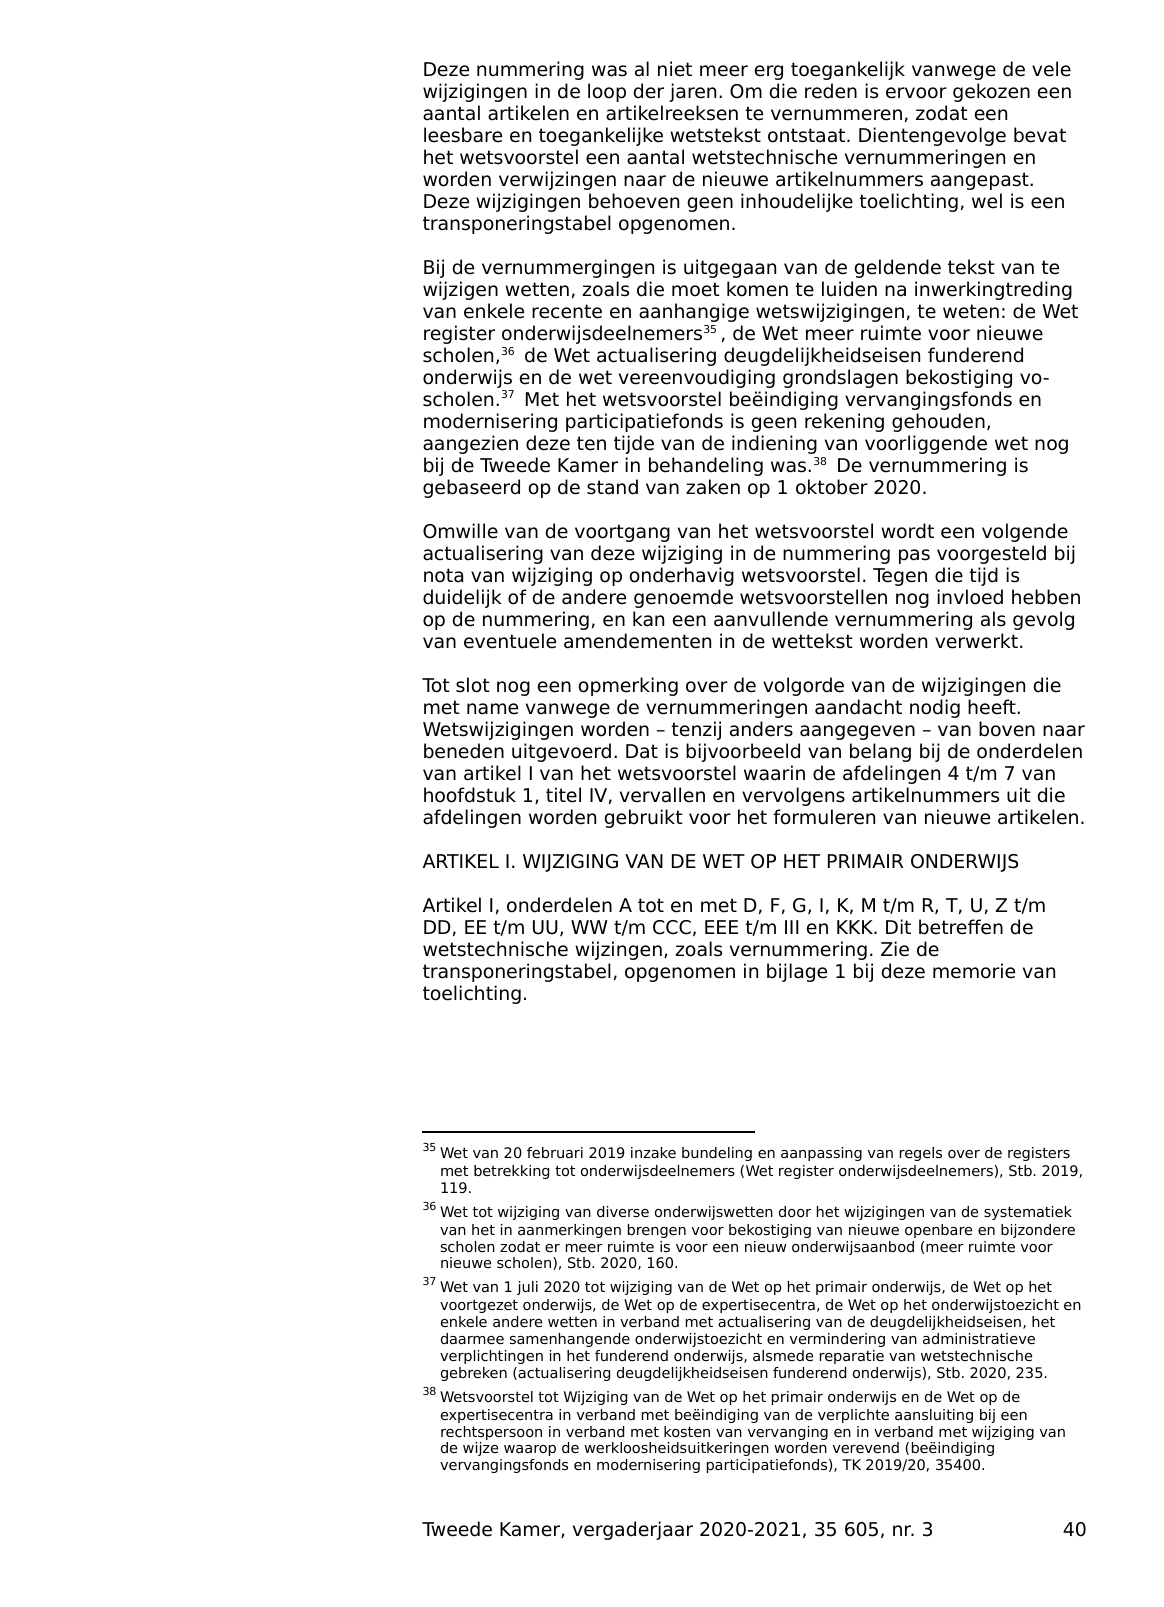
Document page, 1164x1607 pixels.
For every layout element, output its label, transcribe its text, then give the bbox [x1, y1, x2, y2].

text Wet tot wijziging van diverse onderwijswetten door het wijzigingen van de systematiek van het in aanmerkingen brengen voor bekostiging van nieuwe openbare en bijzondere scholen zodat er meer ruimte is voor een nieuw onderwijsaanbod (meer ruimte voor nieuwe scholen), Stb. 2020, 160. [422, 1200, 1087, 1272]
text Wet van 20 februari 2019 inzake bundeling en aanpassing van regels over de registers met betrekking tot onderwijsdeelnemers (Wet register onderwijsdeelnemers), Stb. 2019, 119. [422, 1141, 1087, 1197]
text Artikel I, onderdelen A tot en met D, F, G, I, K, M t/m R, T, U, Z t/m DD, EE t/m UU, WW t/m CCC, EEE t/m III en KKK. Dit betreffen de wetstechnische wijzingen, zoals vernummering. Zie de transponeringstabel, opgenomen in bijlage 1 bij deze memorie van toelichting. [422, 895, 1087, 1005]
text Bij de vernummergingen is uitgegaan van de geldende tekst van te wijzigen wetten, zoals die moet komen te luiden na inwerkingtreding van enkele recente en aanhangige wetswijzigingen, te weten: de Wet register onderwijsdeelnemers, de Wet meer ruimte voor nieuwe scholen, de Wet actualisering deugdelijkheidseisen funderend onderwijs en de wet vereenvoudiging grondslagen bekostiging vo-scholen. Met het wetsvoorstel beëindiging vervangingsfonds en modernisering participatiefonds is geen rekening gehouden, aangezien deze ten tijde van de indiening van voorliggende wet nog bij de Tweede Kamer in behandeling was. De vernummering is gebaseerd op de stand van zaken op 1 oktober 2020. [422, 257, 1087, 499]
text Omwille van de voortgang van het wetsvoorstel wordt een volgende actualisering van deze wijziging in de nummering pas voorgesteld bij nota van wijziging op onderhavig wetsvoorstel. Tegen die tijd is duidelijk of de andere genoemde wetsvoorstellen nog invloed hebben op de nummering, en kan een aanvullende vernummering als gevolg van eventuele amendementen in de wettekst worden verwerkt. [422, 521, 1087, 653]
text Deze nummering was al niet meer erg toegankelijk vanwege de vele wijzigingen in de loop der jaren. Om die reden is ervoor gekozen een aantal artikelen en artikelreeksen te vernummeren, zodat een leesbare en toegankelijke wetstekst ontstaat. Dientengevolge bevat het wetsvoorstel een aantal wetstechnische vernummeringen en worden verwijzingen naar de nieuwe artikelnummers aangepast. Deze wijzigingen behoeven geen inhoudelijke toelichting, wel is een transponeringstabel opgenomen. [422, 59, 1087, 235]
text Wet van 1 juli 2020 tot wijziging van de Wet op het primair onderwijs, de Wet op het voortgezet onderwijs, de Wet op de expertisecentra, de Wet op het onderwijstoezicht en enkele andere wetten in verband met actualisering van de deugdelijkheidseisen, het daarmee samenhangende onderwijstoezicht en vermindering van administratieve verplichtingen in het funderend onderwijs, alsmede reparatie van wetstechnische gebreken (actualisering deugdelijkheidseisen funderend onderwijs), Stb. 2020, 235. [422, 1275, 1087, 1382]
text Wetsvoorstel tot Wijziging van de Wet op het primair onderwijs en de Wet op de expertisecentra in verband met beëindiging van de verplichte aansluiting bij een rechtspersoon in verband met kosten van vervanging en in verband met wijziging van de wijze waarop de werkloosheidsuitkeringen worden verevend (beëindiging vervangingsfonds en modernisering participatiefonds), TK 2019/20, 35400. [422, 1385, 1087, 1474]
text Tot slot nog een opmerking over de volgorde van de wijzigingen die met name vanwege de vernummeringen aandacht nodig heeft. Wetswijzigingen worden – tenzij anders aangegeven – van boven naar beneden uitgevoerd. Dat is bijvoorbeeld van belang bij de onderdelen van artikel I van het wetsvoorstel waarin de afdelingen 4 t/m 7 van hoofdstuk 1, titel IV, vervallen en vervolgens artikelnummers uit die afdelingen worden gebruikt voor het formuleren van nieuwe artikelen. [422, 675, 1087, 829]
subtitle ARTIKEL I. WIJZIGING VAN DE WET OP HET PRIMAIR ONDERWIJS [422, 851, 1087, 873]
